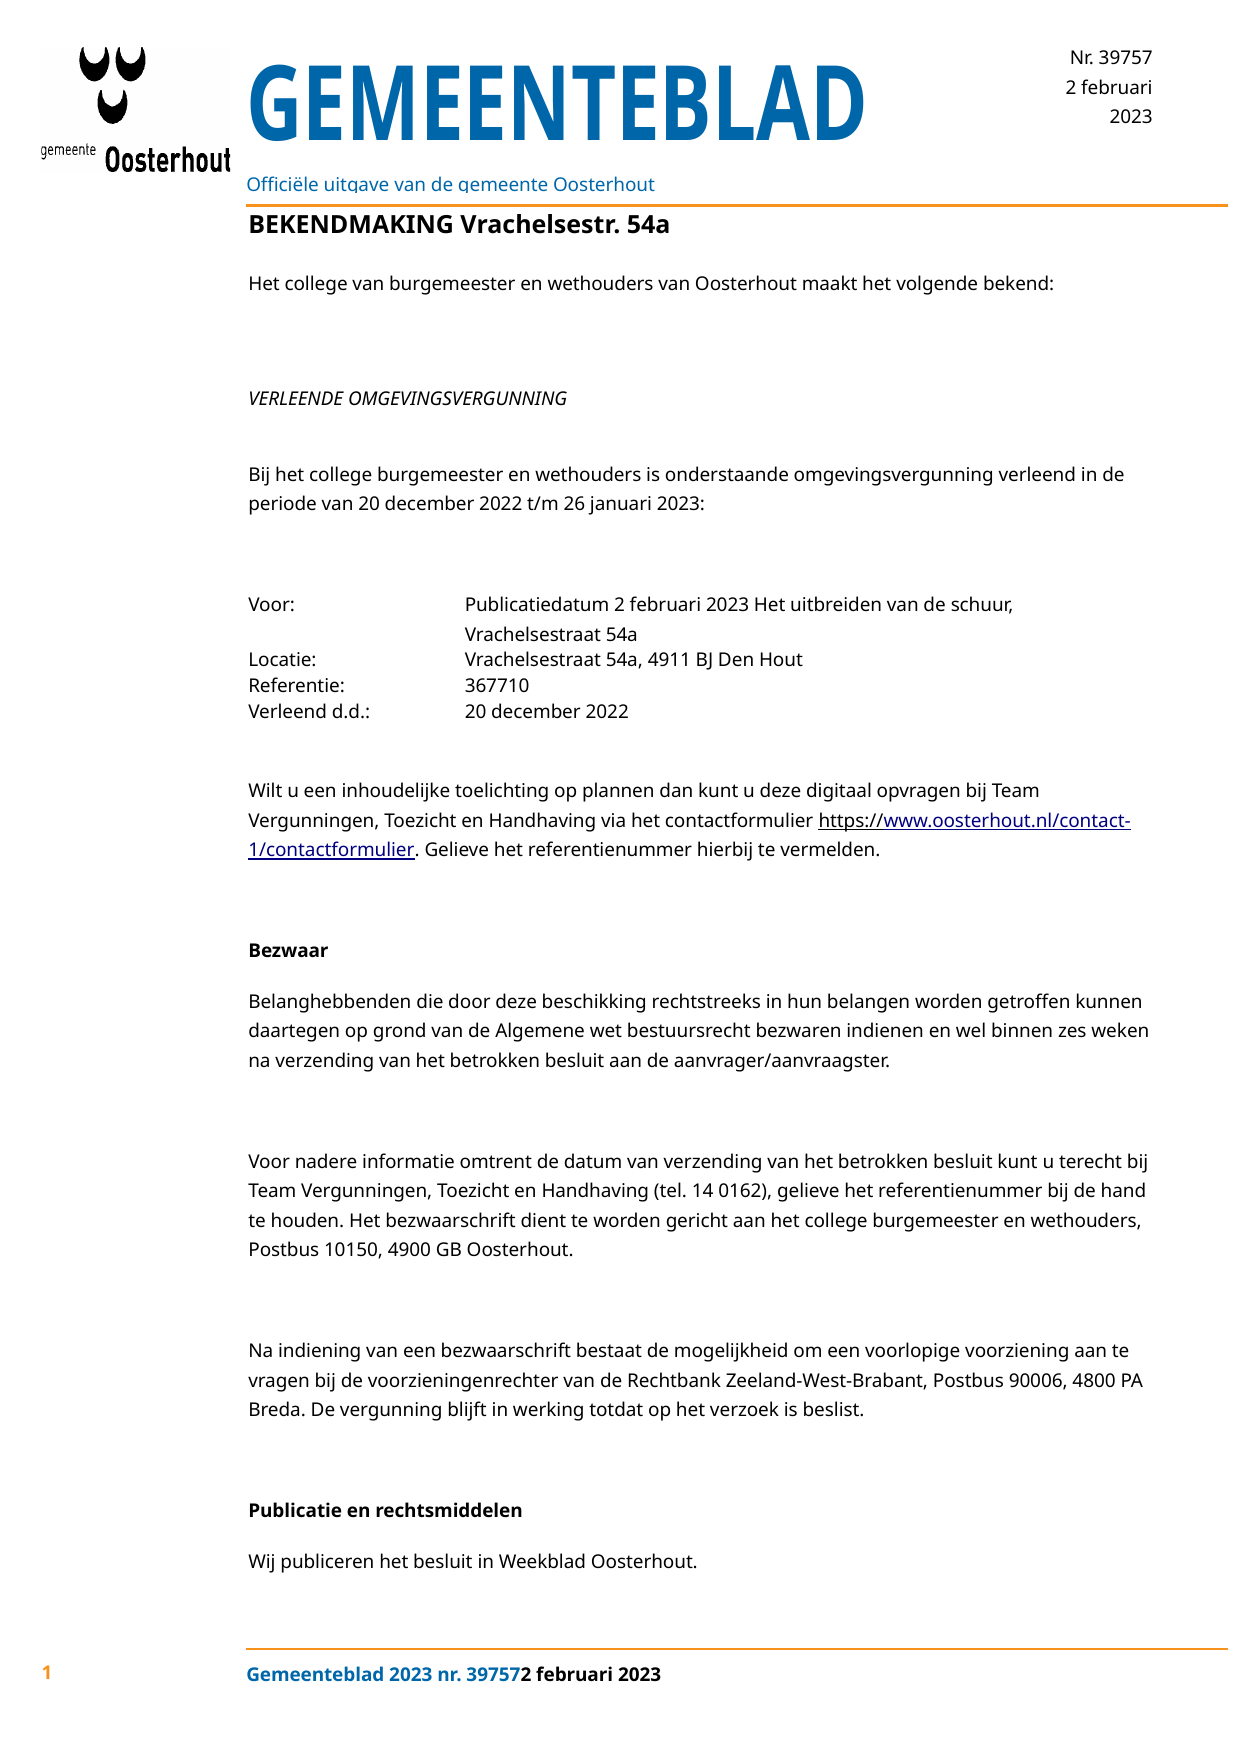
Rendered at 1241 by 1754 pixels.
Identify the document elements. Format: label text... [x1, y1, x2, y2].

text Het college van burgemeester en wethouders van Oosterhout maakt het volgende bekend: [248, 270, 1152, 296]
table_cell Locatie: [248, 647, 464, 672]
text Wij publiceren het besluit in Weekblad Oosterhout. [248, 1548, 1152, 1574]
text Publicatie en rechtsmiddelen [248, 1497, 1152, 1523]
table_cell Vrachelsestraat 54a, 4911 BJ Den Hout [465, 647, 1152, 672]
text Wilt u een inhoudelijke toelichting op plannen dan kunt u deze digitaal opvragen bij Team Vergunningen, Toezicht en Handhaving via het contactformulier https://www.oosterhout.nl/contact-1/contactformulier. Gelieve het referentienummer hierbij te vermelden. [248, 777, 1152, 862]
text Na indiening van een bezwaarschrift bestaat de mogelijkheid om een voorlopige voorziening aan te vragen bij de voorzieningenrechter van de Rechtbank Zeeland-West-Brabant, Postbus 90006, 4800 PA Breda. De vergunning blijft in werking totdat op het verzoek is beslist. [248, 1337, 1152, 1422]
text Bezwaar [248, 937, 1152, 963]
table_cell 367710 [465, 673, 1152, 698]
picture [41, 47, 231, 172]
text BEKENDMAKING Vrachelsestr. 54a [248, 207, 1152, 241]
table_cell Verleend d.d.: [248, 698, 464, 724]
table_header Publicatiedatum 2 februari 2023 Het uitbreiden van de schuur, Vrachelsestraat 54a [465, 591, 1152, 647]
table_cell Referentie: [248, 673, 464, 698]
text Voor nadere informatie omtrent de datum van verzending van het betrokken besluit kunt u terecht bij Team Vergunningen, Toezicht en Handhaving (tel. 14 0162), gelieve het referentienummer bij de hand te houden. Het bezwaarschrift dient te worden gericht aan het college burgemeester en wethouders, Postbus 10150, 4900 GB Oosterhout. [248, 1148, 1152, 1262]
text VERLEENDE OMGEVINGSVERGUNNING [248, 385, 1152, 410]
table_cell 20 december 2022 [465, 698, 1152, 724]
text Belanghebbenden die door deze beschikking rechtstreeks in hun belangen worden getroffen kunnen daartegen op grond van de Algemene wet bestuursrecht bezwaren indienen en wel binnen zes weken na verzending van het betrokken besluit aan de aanvrager/aanvraagster. [248, 988, 1152, 1073]
text Bij het college burgemeester en wethouders is onderstaande omgevingsvergunning verleend in de periode van 20 december 2022 t/m 26 januari 2023: [248, 461, 1152, 516]
table_header Voor: [248, 591, 464, 647]
